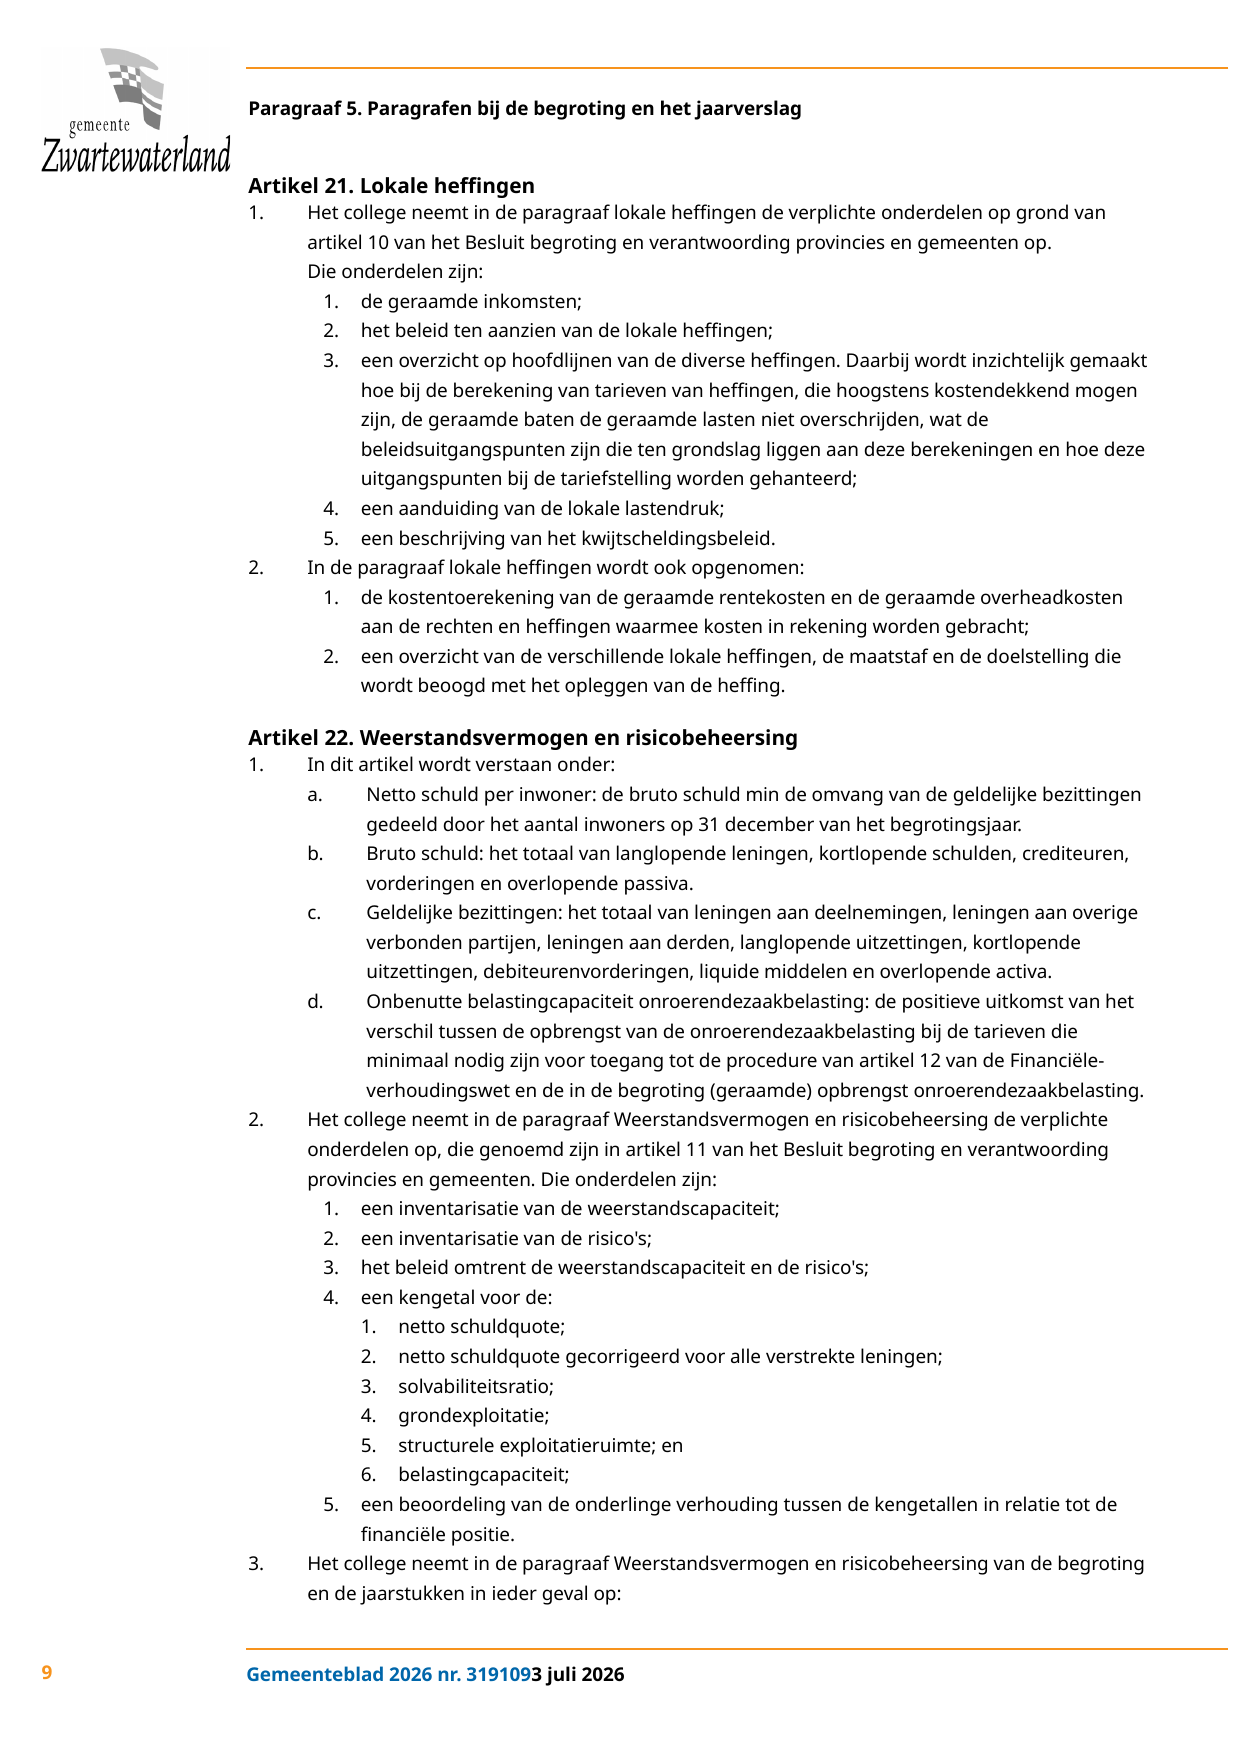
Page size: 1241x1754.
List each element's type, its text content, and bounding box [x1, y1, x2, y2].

list belastingcapaciteit; [361, 1462, 1152, 1487]
list Bruto schuld: het totaal van langlopende leningen, kortlopende schulden, crediteuren, vorderingen en overlopende passiva. [307, 840, 1152, 896]
list de kostentoerekening van de geraamde rentekosten en de geraamde overheadkosten aan de rechten en heffingen waarmee kosten in rekening worden gebracht; [323, 584, 1152, 639]
list solvabiliteitsratio; [361, 1373, 1152, 1398]
list het beleid omtrent de weerstandscapaciteit en de risico's; [323, 1254, 1152, 1280]
list In dit artikel wordt verstaan onder: [248, 752, 1152, 777]
text Artikel 22. Weerstandsvermogen en risicobeheersing [248, 723, 1152, 752]
list In de paragraaf lokale heffingen wordt ook opgenomen: [248, 554, 1152, 580]
list een inventarisatie van de weerstandscapaciteit; [323, 1195, 1152, 1221]
picture [41, 47, 231, 172]
text Artikel 21. Lokale heffingen [248, 171, 1152, 199]
list een aanduiding van de lokale lastendruk; [323, 495, 1152, 521]
list Die onderdelen zijn: [248, 258, 1152, 284]
list Het college neemt in de paragraaf Weerstandsvermogen en risicobeheersing de verplichte onderdelen op, die genoemd zijn in artikel 11 van het Besluit begroting en verantwoording provincies en gemeenten. Die onderdelen zijn: [248, 1107, 1152, 1191]
list het beleid ten aanzien van de lokale heffingen; [323, 318, 1152, 343]
list Het college neemt in de paragraaf lokale heffingen de verplichte onderdelen op grond van artikel 10 van het Besluit begroting en verantwoording provincies en gemeenten op. [248, 199, 1152, 255]
list een beoordeling van de onderlinge verhouding tussen de kengetallen in relatie tot de financiële positie. [323, 1491, 1152, 1546]
list een kengetal voor de: [323, 1284, 1152, 1310]
list Geldelijke bezittingen: het totaal van leningen aan deelnemingen, leningen aan overige verbonden partijen, leningen aan derden, langlopende uitzettingen, kortlopende uitzettingen, debiteurenvorderingen, liquide middelen en overlopende activa. [307, 899, 1152, 984]
list Netto schuld per inwoner: de bruto schuld min de omvang van de geldelijke bezittingen gedeeld door het aantal inwoners op 31 december van het begrotingsjaar. [307, 781, 1152, 836]
list een overzicht van de verschillende lokale heffingen, de maatstaf en de doelstelling die wordt beoogd met het opleggen van de heffing. [323, 643, 1152, 698]
list Onbenutte belastingcapaciteit onroerendezaakbelasting: de positieve uitkomst van het verschil tussen de opbrengst van de onroerendezaakbelasting bij de tarieven die minimaal nodig zijn voor toegang tot de procedure van artikel 12 van de Financiële-verhoudingswet en de in de begroting (geraamde) opbrengst onroerendezaakbelasting. [307, 988, 1152, 1103]
list een inventarisatie van de risico's; [323, 1225, 1152, 1251]
list Het college neemt in de paragraaf Weerstandsvermogen en risicobeheersing van de begroting en de jaarstukken in ieder geval op: [248, 1550, 1152, 1606]
list de geraamde inkomsten; [323, 288, 1152, 314]
list netto schuldquote gecorrigeerd voor alle verstrekte leningen; [361, 1343, 1152, 1369]
list netto schuldquote; [361, 1314, 1152, 1339]
list structurele exploitatieruimte; en [361, 1432, 1152, 1458]
list grondexploitatie; [361, 1402, 1152, 1428]
list een beschrijving van het kwijtscheldingsbeleid. [323, 525, 1152, 551]
text Paragraaf 5. Paragrafen bij de begroting en het jaarverslag [248, 95, 1152, 121]
list een overzicht op hoofdlijnen van de diverse heffingen. Daarbij wordt inzichtelijk gemaakt hoe bij de berekening van tarieven van heffingen, die hoogstens kostendekkend mogen zijn, de geraamde baten de geraamde lasten niet overschrijden, wat de beleidsuitgangspunten zijn die ten grondslag liggen aan deze berekeningen en hoe deze uitgangspunten bij de tariefstelling worden gehanteerd; [323, 347, 1152, 491]
